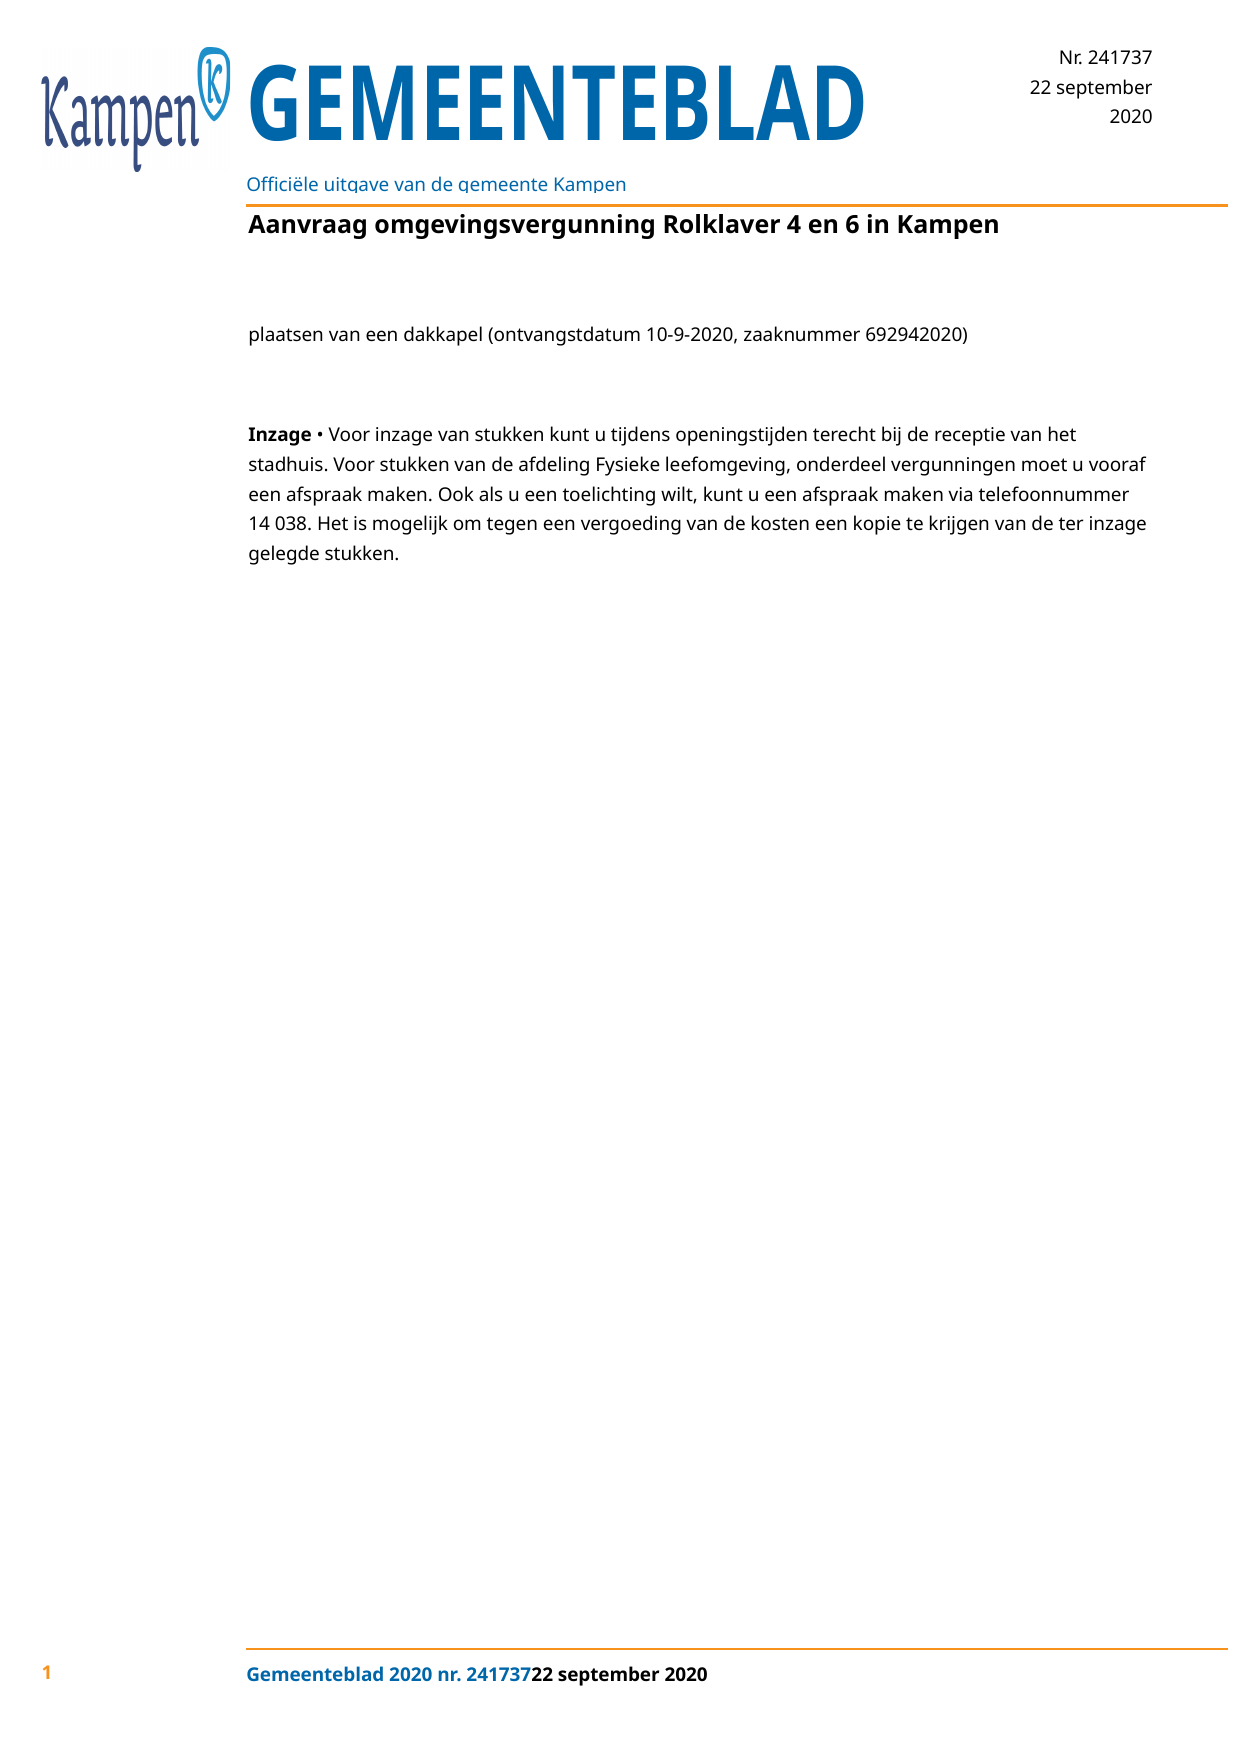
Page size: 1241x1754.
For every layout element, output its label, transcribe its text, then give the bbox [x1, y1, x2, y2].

text Aanvraag omgevingsvergunning Rolklaver 4 en 6 in Kampen [248, 207, 1152, 241]
text Inzage • Voor inzage van stukken kunt u tijdens openingstijden terecht bij de receptie van het stadhuis. Voor stukken van de afdeling Fysieke leefomgeving, onderdeel vergunningen moet u vooraf een afspraak maken. Ook als u een toelichting wilt, kunt u een afspraak maken via telefoonnummer 14 038. Het is mogelijk om tegen een vergoeding van de kosten een kopie te krijgen van de ter inzage gelegde stukken. [248, 422, 1152, 566]
picture [41, 47, 231, 172]
text plaatsen van een dakkapel (ontvangstdatum 10-9-2020, zaaknummer 692942020) [248, 321, 1152, 346]
